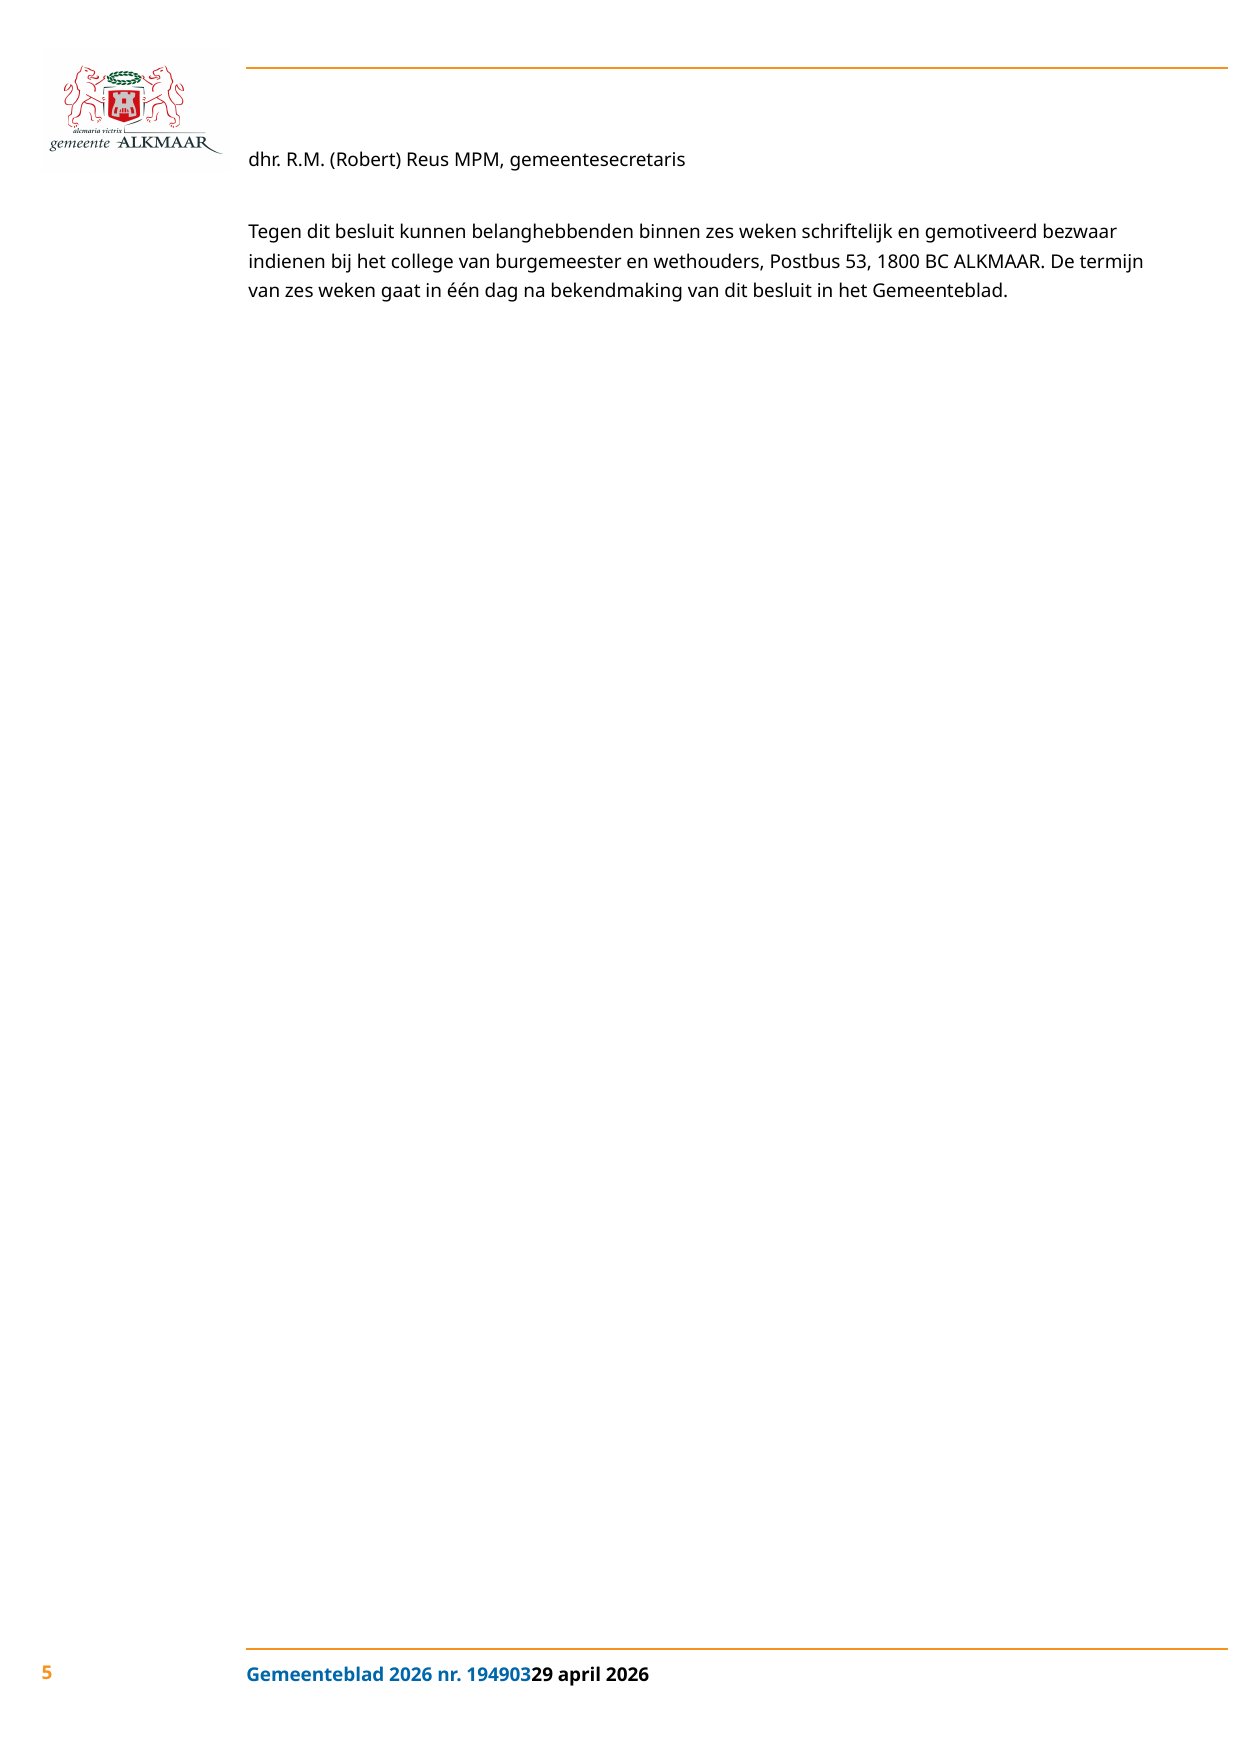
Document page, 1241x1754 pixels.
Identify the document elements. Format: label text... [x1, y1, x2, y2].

text Tegen dit besluit kunnen belanghebbenden binnen zes weken schriftelijk en gemotiveerd bezwaar indienen bij het college van burgemeester en wethouders, Postbus 53, 1800 BC ALKMAAR. De termijn van zes weken gaat in één dag na bekendmaking van dit besluit in het Gemeenteblad. [248, 218, 1152, 303]
text dhr. R.M. (Robert) Reus MPM, gemeentesecretaris [248, 146, 1152, 172]
picture [41, 47, 231, 172]
